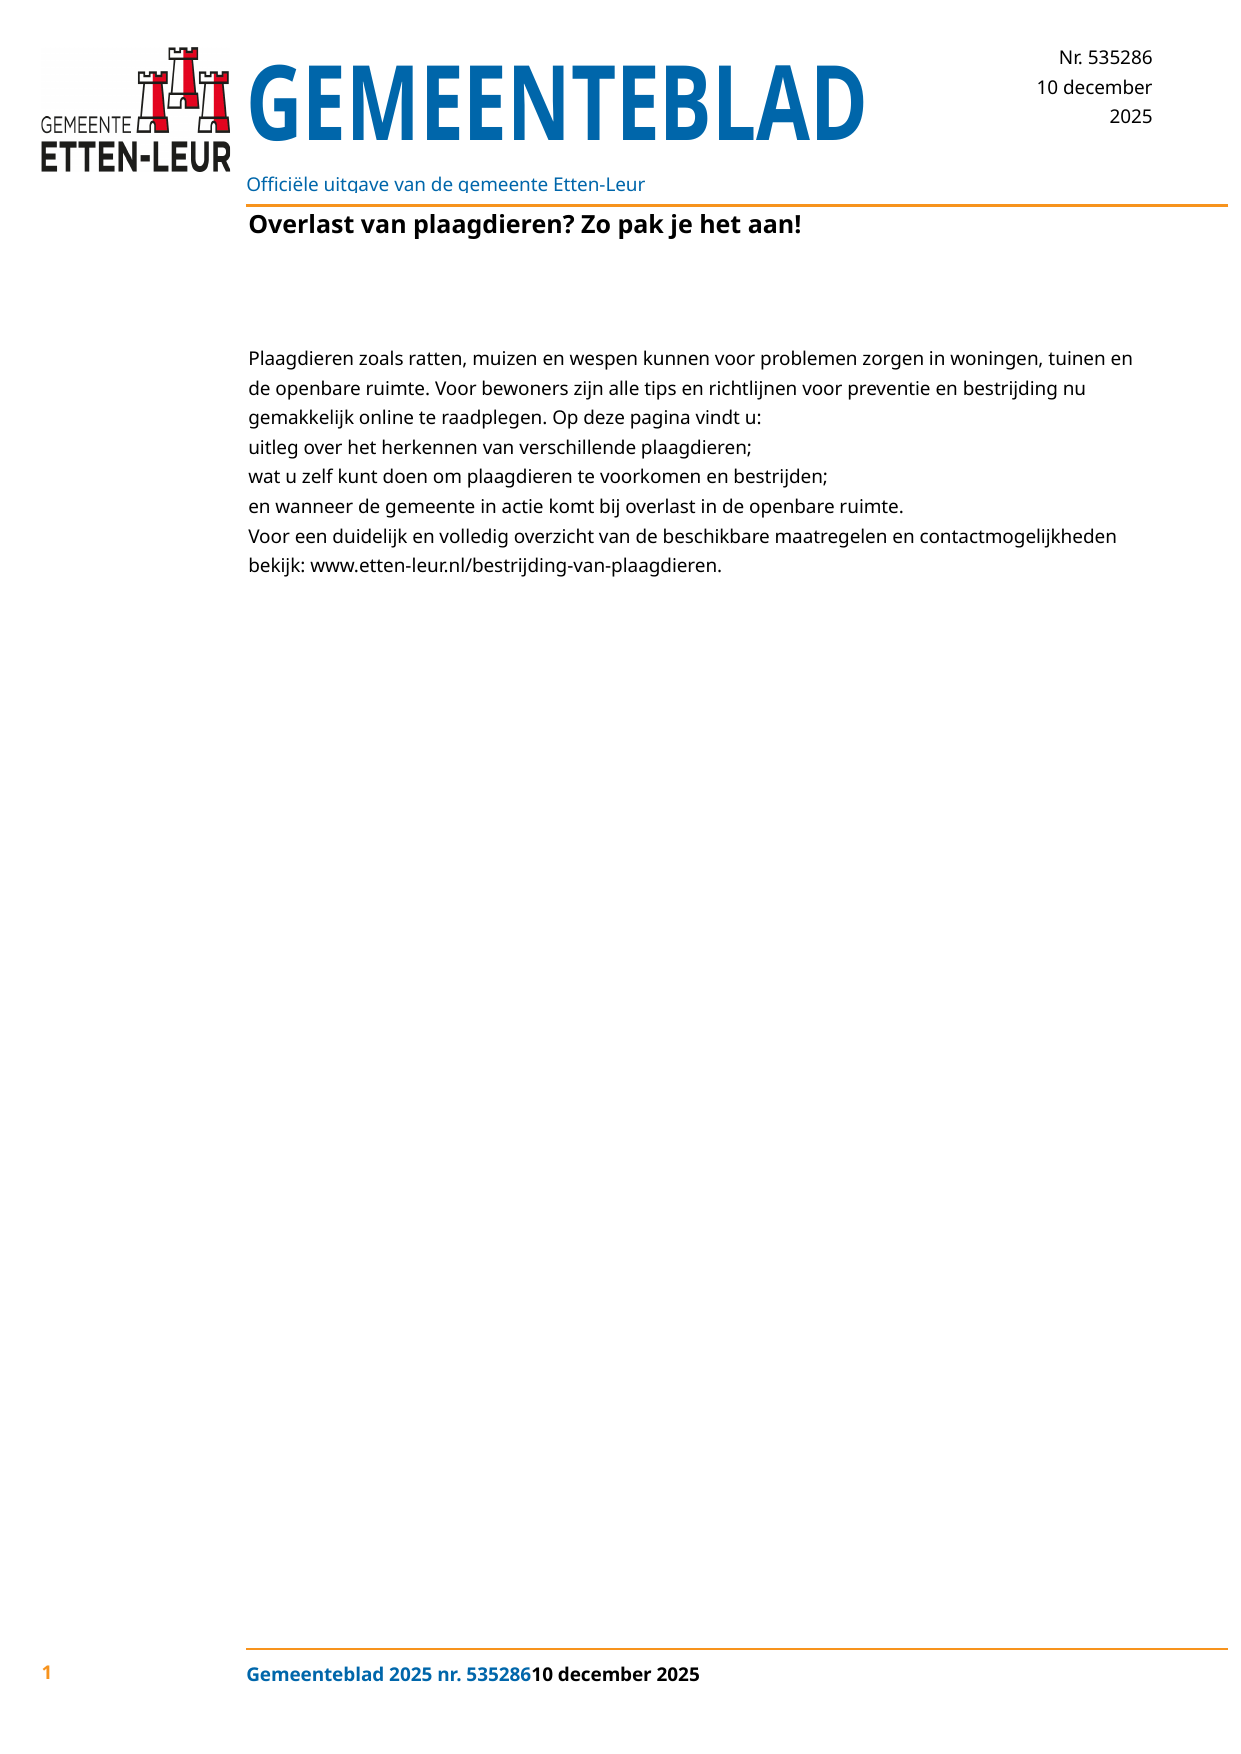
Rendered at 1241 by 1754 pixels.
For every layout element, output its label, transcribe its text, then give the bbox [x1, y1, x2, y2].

text uitleg over het herkennen van verschillende plaagdieren; [248, 434, 1152, 460]
text Overlast van plaagdieren? Zo pak je het aan! [248, 207, 1152, 241]
picture [41, 47, 231, 172]
text Plaagdieren zoals ratten, muizen en wespen kunnen voor problemen zorgen in woningen, tuinen en de openbare ruimte. Voor bewoners zijn alle tips en richtlijnen voor preventie en bestrijding nu gemakkelijk online te raadplegen. Op deze pagina vindt u: [248, 345, 1152, 430]
text en wanneer de gemeente in actie komt bij overlast in de openbare ruimte. [248, 493, 1152, 519]
text Voor een duidelijk en volledig overzicht van de beschikbare maatregelen en contactmogelijkheden bekijk: www.etten-leur.nl/bestrijding-van-plaagdieren. [248, 523, 1152, 578]
text wat u zelf kunt doen om plaagdieren te voorkomen en bestrijden; [248, 464, 1152, 489]
